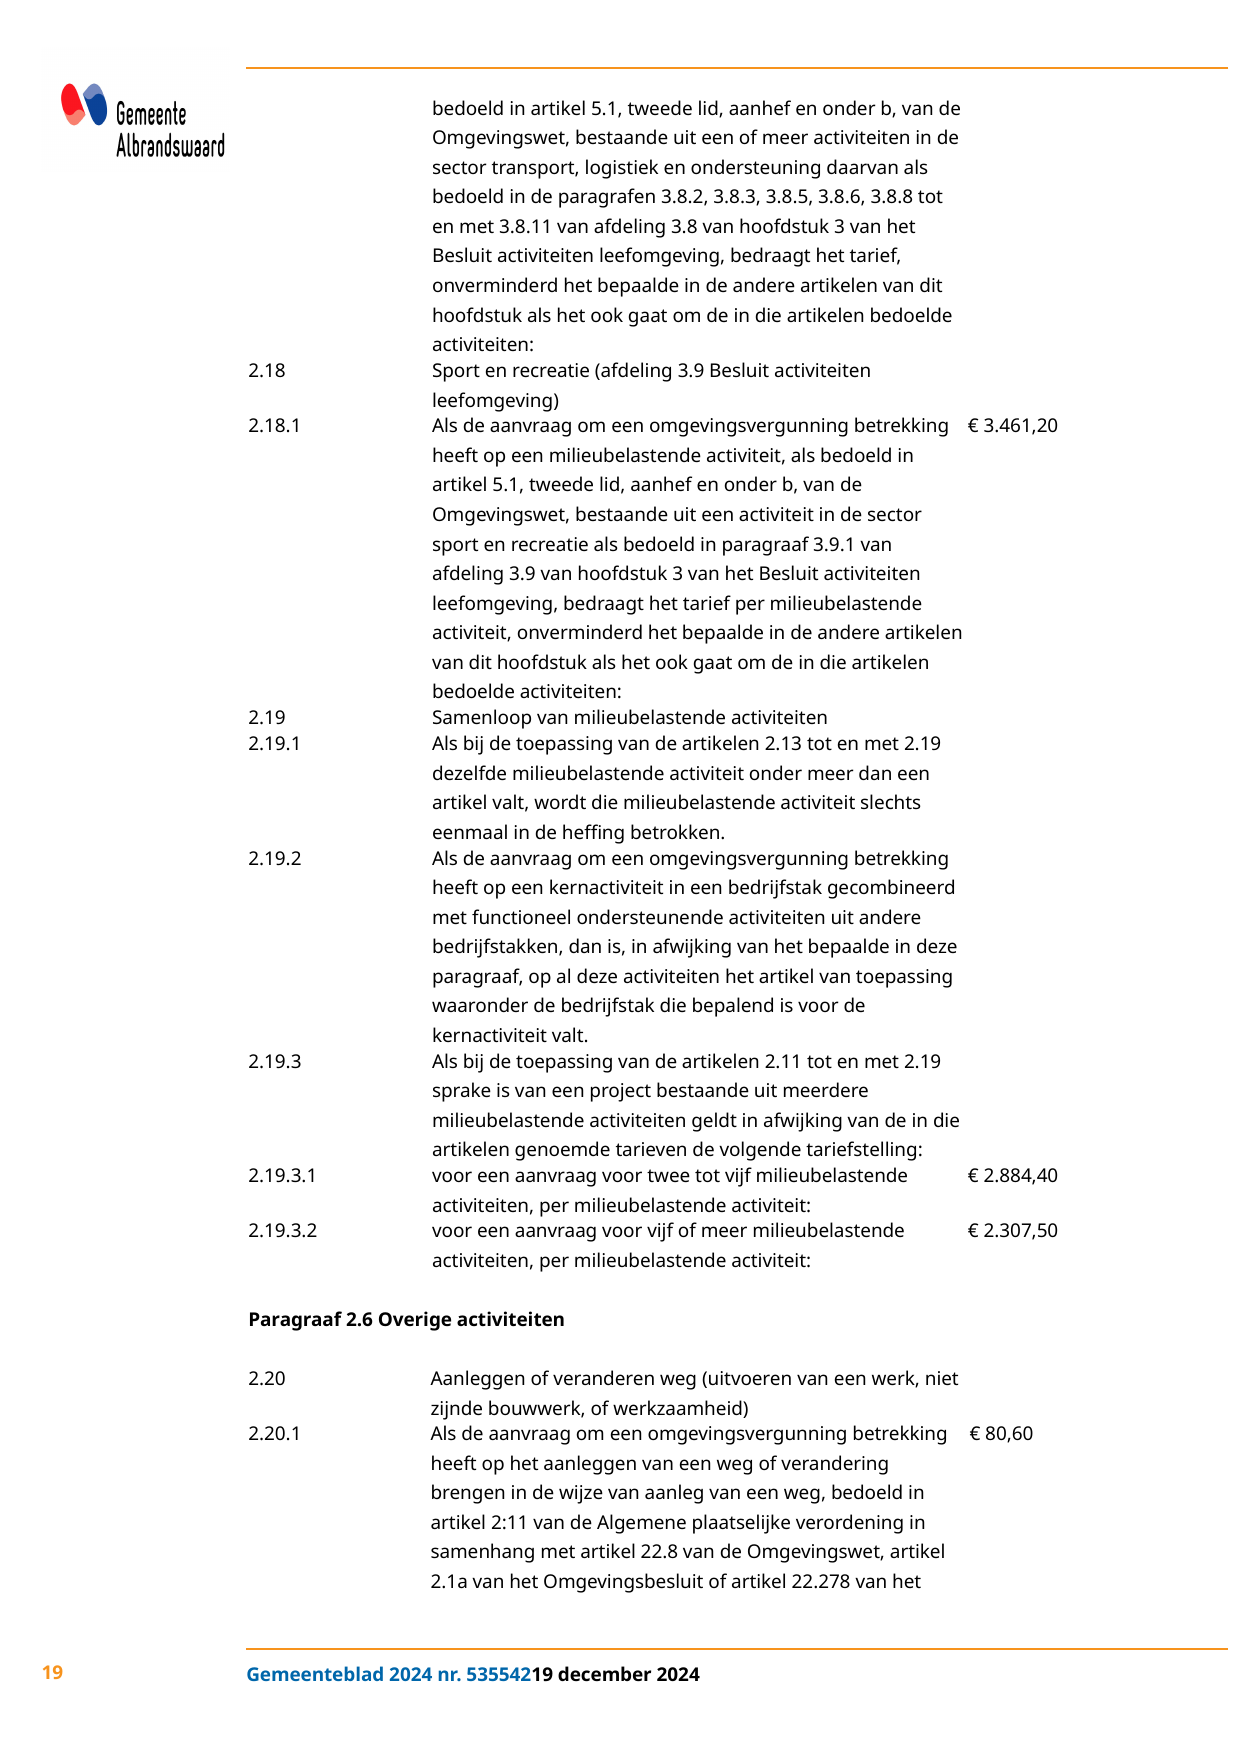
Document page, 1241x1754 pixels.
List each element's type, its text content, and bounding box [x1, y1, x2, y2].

table_cell 2.19.2 [248, 845, 432, 1048]
table_cell 2.19 [248, 705, 432, 730]
table_header Aanleggen of veranderen weg (uitvoeren van een werk, niet zijnde bouwwerk, of werkzaamheid) [430, 1365, 969, 1420]
table_cell 2.19.1 [248, 730, 432, 845]
picture [41, 47, 231, 172]
table_cell [968, 357, 1152, 412]
table_cell 2.18 [248, 357, 432, 412]
table_cell € 2.884,40 [968, 1163, 1152, 1218]
table_cell Als de aanvraag om een omgevingsvergunning betrekking heeft op het aanleggen van een weg of verandering brengen in de wijze van aanleg van een weg, bedoeld in artikel 2:11 van de Algemene plaatselijke verordening in samenhang met artikel 22.8 van de Omgevingswet, artikel 2.1a van het Omgevingsbesluit of artikel 22.278 van het [430, 1420, 969, 1594]
table_cell bedoeld in artikel 5.1, tweede lid, aanhef en onder b, van de Omgevingswet, bestaande uit een of meer activiteiten in de sector transport, logistiek en ondersteuning daarvan als bedoeld in de paragrafen 3.8.2, 3.8.3, 3.8.5, 3.8.6, 3.8.8 tot en met 3.8.11 van afdeling 3.8 van hoofdstuk 3 van het Besluit activiteiten leefomgeving, bedraagt het tarief, onverminderd het bepaalde in de andere artikelen van dit hoofdstuk als het ook gaat om de in die artikelen bedoelde activiteiten: [432, 95, 968, 357]
table_cell Als bij de toepassing van de artikelen 2.11 tot en met 2.19 sprake is van een project bestaande uit meerdere milieubelastende activiteiten geldt in afwijking van de in die artikelen genoemde tarieven de volgende tariefstelling: [432, 1048, 968, 1162]
table_cell [968, 1048, 1152, 1162]
table_cell € 80,60 [969, 1420, 1152, 1594]
table_cell Als de aanvraag om een omgevingsvergunning betrekking heeft op een milieubelastende activiteit, als bedoeld in artikel 5.1, tweede lid, aanhef en onder b, van de Omgevingswet, bestaande uit een activiteit in de sector sport en recreatie als bedoeld in paragraaf 3.9.1 van afdeling 3.9 van hoofdstuk 3 van het Besluit activiteiten leefomgeving, bedraagt het tarief per milieubelastende activiteit, onverminderd het bepaalde in de andere artikelen van dit hoofdstuk als het ook gaat om de in die artikelen bedoelde activiteiten: [432, 413, 968, 704]
table_cell € 3.461,20 [968, 413, 1152, 704]
table_cell [968, 845, 1152, 1048]
table_cell [968, 730, 1152, 845]
table_cell 2.20.1 [248, 1420, 430, 1594]
table_cell Als de aanvraag om een omgevingsvergunning betrekking heeft op een kernactiviteit in een bedrijfstak gecombineerd met functioneel ondersteunende activiteiten uit andere bedrijfstakken, dan is, in afwijking van het bepaalde in deze paragraaf, op al deze activiteiten het artikel van toepassing waaronder de bedrijfstak die bepalend is voor de kernactiviteit valt. [432, 845, 968, 1048]
table_cell Sport en recreatie (afdeling 3.9 Besluit activiteiten leefomgeving) [432, 357, 968, 412]
table_header 2.20 [248, 1365, 430, 1420]
table_cell Samenloop van milieubelastende activiteiten [432, 705, 968, 730]
table_cell [968, 95, 1152, 357]
table_cell 2.19.3.2 [248, 1218, 432, 1273]
table_cell [248, 95, 432, 357]
table_cell 2.19.3 [248, 1048, 432, 1162]
table_cell 2.19.3.1 [248, 1163, 432, 1218]
text Paragraaf 2.6 Overige activiteiten [248, 1306, 1152, 1332]
table_cell Als bij de toepassing van de artikelen 2.13 tot en met 2.19 dezelfde milieubelastende activiteit onder meer dan een artikel valt, wordt die milieubelastende activiteit slechts eenmaal in de heffing betrokken. [432, 730, 968, 845]
table_cell voor een aanvraag voor twee tot vijf milieubelastende activiteiten, per milieubelastende activiteit: [432, 1163, 968, 1218]
table_cell 2.18.1 [248, 413, 432, 704]
table_cell [968, 705, 1152, 730]
table_cell € 2.307,50 [968, 1218, 1152, 1273]
table_header [969, 1365, 1152, 1420]
table_cell voor een aanvraag voor vijf of meer milieubelastende activiteiten, per milieubelastende activiteit: [432, 1218, 968, 1273]
